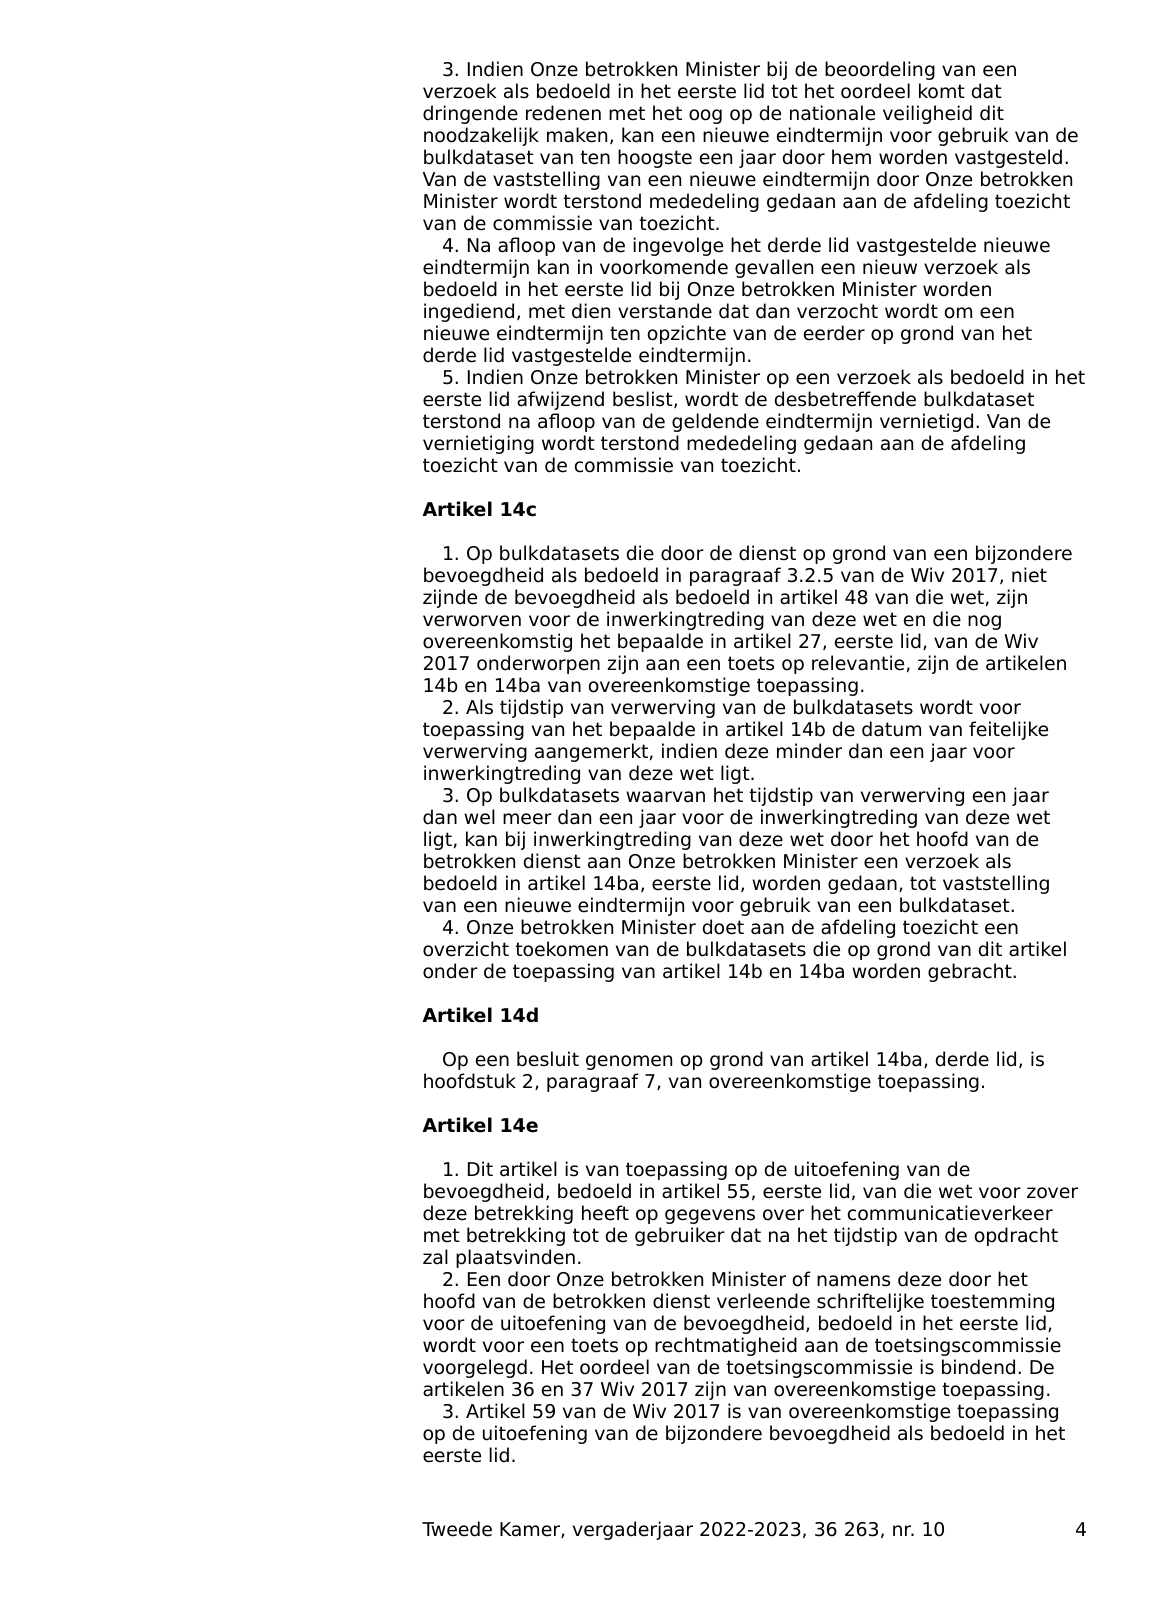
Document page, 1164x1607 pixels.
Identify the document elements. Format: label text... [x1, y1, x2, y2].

subtitle Artikel 14d [422, 1005, 1087, 1027]
text 2. Een door Onze betrokken Minister of namens deze door het hoofd van de betrokken dienst verleende schriftelijke toestemming voor de uitoefening van de bevoegdheid, bedoeld in het eerste lid, wordt voor een toets op rechtmatigheid aan de toetsingscommissie voorgelegd. Het oordeel van de toetsingscommissie is bindend. De artikelen 36 en 37 Wiv 2017 zijn van overeenkomstige toepassing. [422, 1269, 1087, 1401]
text 5. Indien Onze betrokken Minister op een verzoek als bedoeld in het eerste lid afwijzend beslist, wordt de desbetreffende bulkdataset terstond na afloop van de geldende eindtermijn vernietigd. Van de vernietiging wordt terstond mededeling gedaan aan de afdeling toezicht van de commissie van toezicht. [422, 367, 1087, 477]
text 3. Op bulkdatasets waarvan het tijdstip van verwerving een jaar dan wel meer dan een jaar voor de inwerkingtreding van deze wet ligt, kan bij inwerkingtreding van deze wet door het hoofd van de betrokken dienst aan Onze betrokken Minister een verzoek als bedoeld in artikel 14ba, eerste lid, worden gedaan, tot vaststelling van een nieuwe eindtermijn voor gebruik van een bulkdataset. [422, 785, 1087, 917]
text 2. Als tijdstip van verwerving van de bulkdatasets wordt voor toepassing van het bepaalde in artikel 14b de datum van feitelijke verwerving aangemerkt, indien deze minder dan een jaar voor inwerkingtreding van deze wet ligt. [422, 697, 1087, 785]
text 1. Op bulkdatasets die door de dienst op grond van een bijzondere bevoegdheid als bedoeld in paragraaf 3.2.5 van de Wiv 2017, niet zijnde de bevoegdheid als bedoeld in artikel 48 van die wet, zijn verworven voor de inwerkingtreding van deze wet en die nog overeenkomstig het bepaalde in artikel 27, eerste lid, van de Wiv 2017 onderworpen zijn aan een toets op relevantie, zijn de artikelen 14b en 14ba van overeenkomstige toepassing. [422, 543, 1087, 697]
text 4. Onze betrokken Minister doet aan de afdeling toezicht een overzicht toekomen van de bulkdatasets die op grond van dit artikel onder de toepassing van artikel 14b en 14ba worden gebracht. [422, 917, 1087, 983]
text 4. Na afloop van de ingevolge het derde lid vastgestelde nieuwe eindtermijn kan in voorkomende gevallen een nieuw verzoek als bedoeld in het eerste lid bij Onze betrokken Minister worden ingediend, met dien verstande dat dan verzocht wordt om een nieuwe eindtermijn ten opzichte van de eerder op grond van het derde lid vastgestelde eindtermijn. [422, 235, 1087, 367]
text 1. Dit artikel is van toepassing op de uitoefening van de bevoegdheid, bedoeld in artikel 55, eerste lid, van die wet voor zover deze betrekking heeft op gegevens over het communicatieverkeer met betrekking tot de gebruiker dat na het tijdstip van de opdracht zal plaatsvinden. [422, 1159, 1087, 1269]
text 3. Artikel 59 van de Wiv 2017 is van overeenkomstige toepassing op de uitoefening van de bijzondere bevoegdheid als bedoeld in het eerste lid. [422, 1401, 1087, 1467]
subtitle Artikel 14e [422, 1115, 1087, 1137]
text 3. Indien Onze betrokken Minister bij de beoordeling van een verzoek als bedoeld in het eerste lid tot het oordeel komt dat dringende redenen met het oog op de nationale veiligheid dit noodzakelijk maken, kan een nieuwe eindtermijn voor gebruik van de bulkdataset van ten hoogste een jaar door hem worden vastgesteld. Van de vaststelling van een nieuwe eindtermijn door Onze betrokken Minister wordt terstond mededeling gedaan aan de afdeling toezicht van de commissie van toezicht. [422, 59, 1087, 235]
subtitle Artikel 14c [422, 499, 1087, 521]
text Op een besluit genomen op grond van artikel 14ba, derde lid, is hoofdstuk 2, paragraaf 7, van overeenkomstige toepassing. [422, 1049, 1087, 1093]
